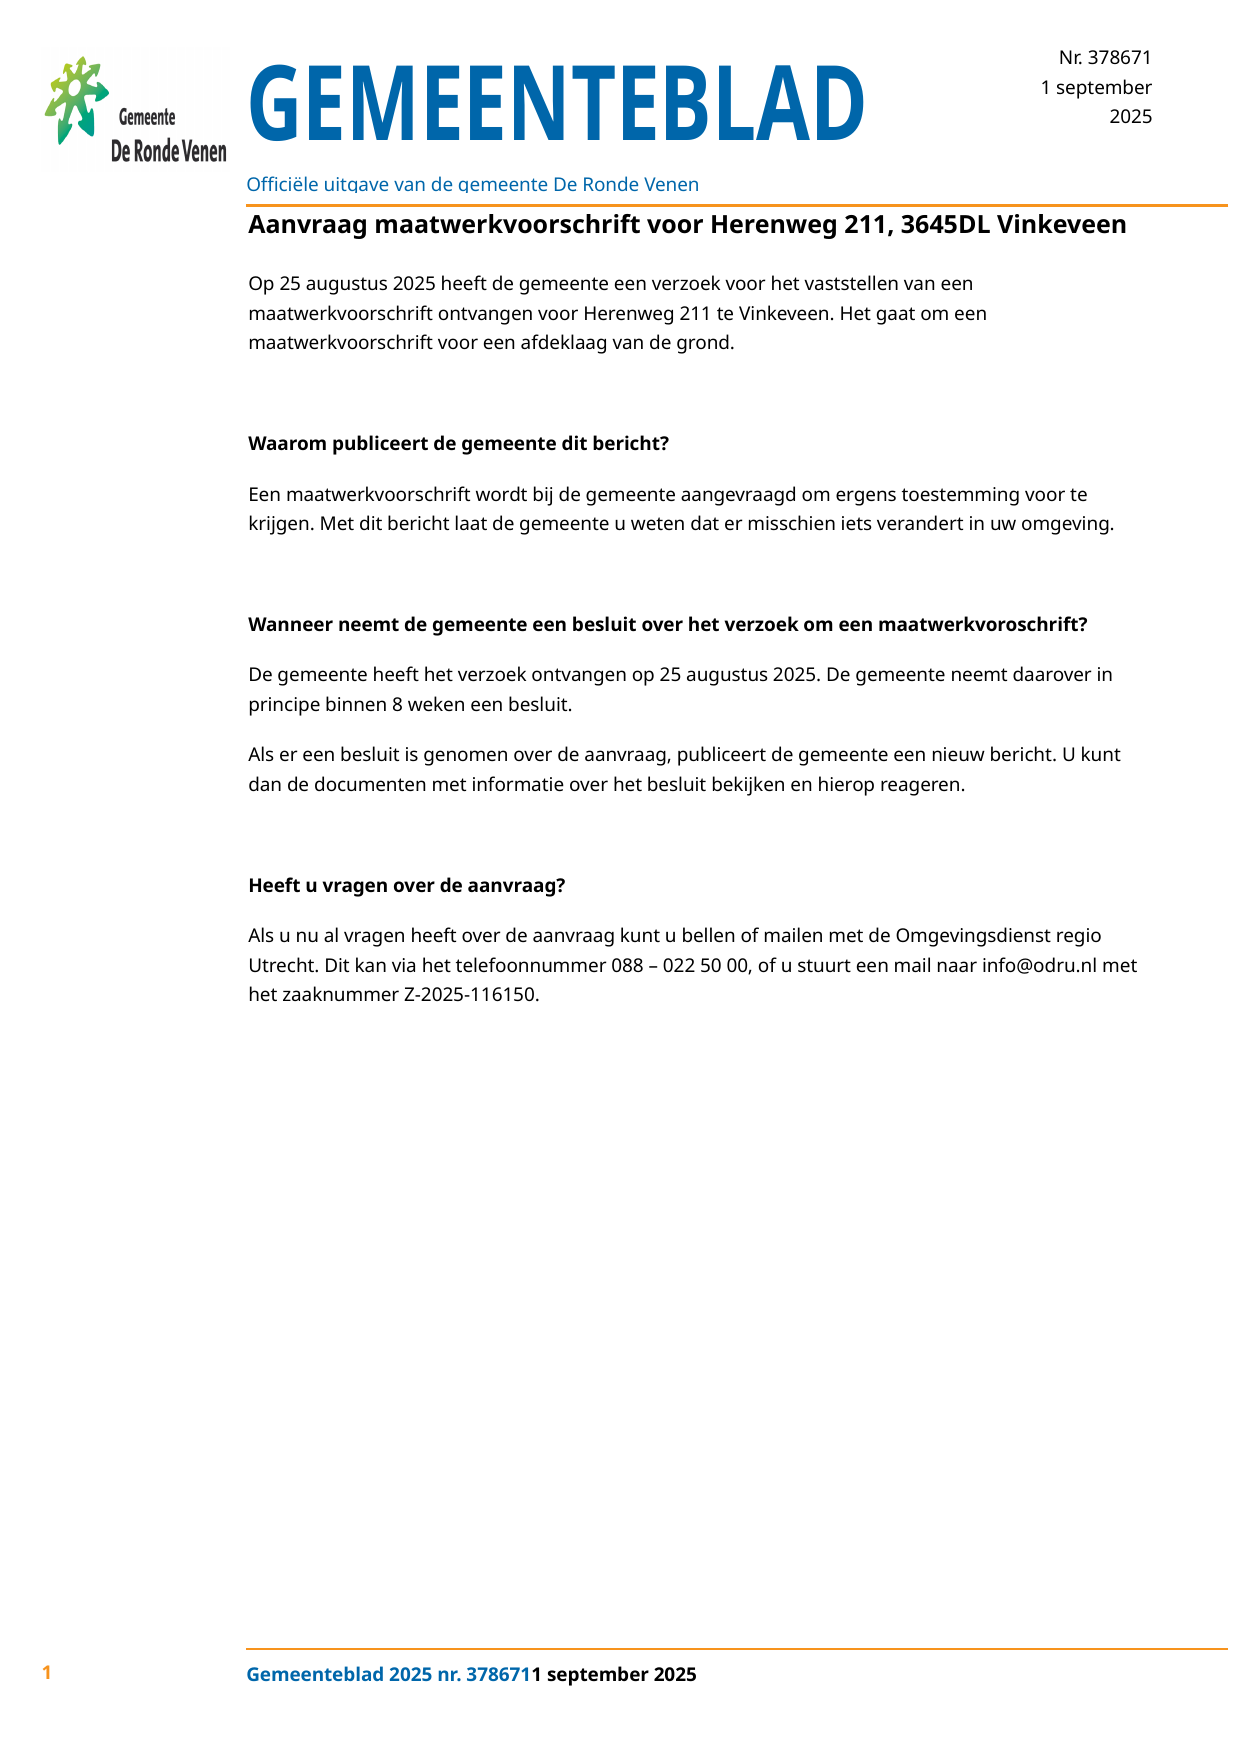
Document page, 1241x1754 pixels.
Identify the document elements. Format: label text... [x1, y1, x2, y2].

text Op 25 augustus 2025 heeft de gemeente een verzoek voor het vaststellen van een maatwerkvoorschrift ontvangen voor Herenweg 211 te Vinkeveen. Het gaat om een maatwerkvoorschrift voor een afdeklaag van de grond. [248, 270, 1152, 355]
picture [41, 47, 231, 172]
text Als u nu al vragen heeft over de aanvraag kunt u bellen of mailen met de Omgevingsdienst regio Utrecht. Dit kan via het telefoonnummer 088 – 022 50 00, of u stuurt een mail naar info@odru.nl met het zaaknummer Z-2025-116150. [248, 922, 1152, 1007]
text De gemeente heeft het verzoek ontvangen op 25 augustus 2025. De gemeente neemt daarover in principe binnen 8 weken een besluit. [248, 662, 1152, 717]
text Aanvraag maatwerkvoorschrift voor Herenweg 211, 3645DL Vinkeveen [248, 207, 1152, 241]
text Een maatwerkvoorschrift wordt bij de gemeente aangevraagd om ergens toestemming voor te krijgen. Met dit bericht laat de gemeente u weten dat er misschien iets verandert in uw omgeving. [248, 481, 1152, 536]
text Waarom publiceert de gemeente dit bericht? [248, 430, 1152, 456]
text Heeft u vragen over de aanvraag? [248, 872, 1152, 898]
text Wanneer neemt de gemeente een besluit over het verzoek om een maatwerkvoroschrift? [248, 611, 1152, 637]
text Als er een besluit is genomen over de aanvraag, publiceert de gemeente een nieuw bericht. U kunt dan de documenten met informatie over het besluit bekijken en hierop reageren. [248, 742, 1152, 797]
